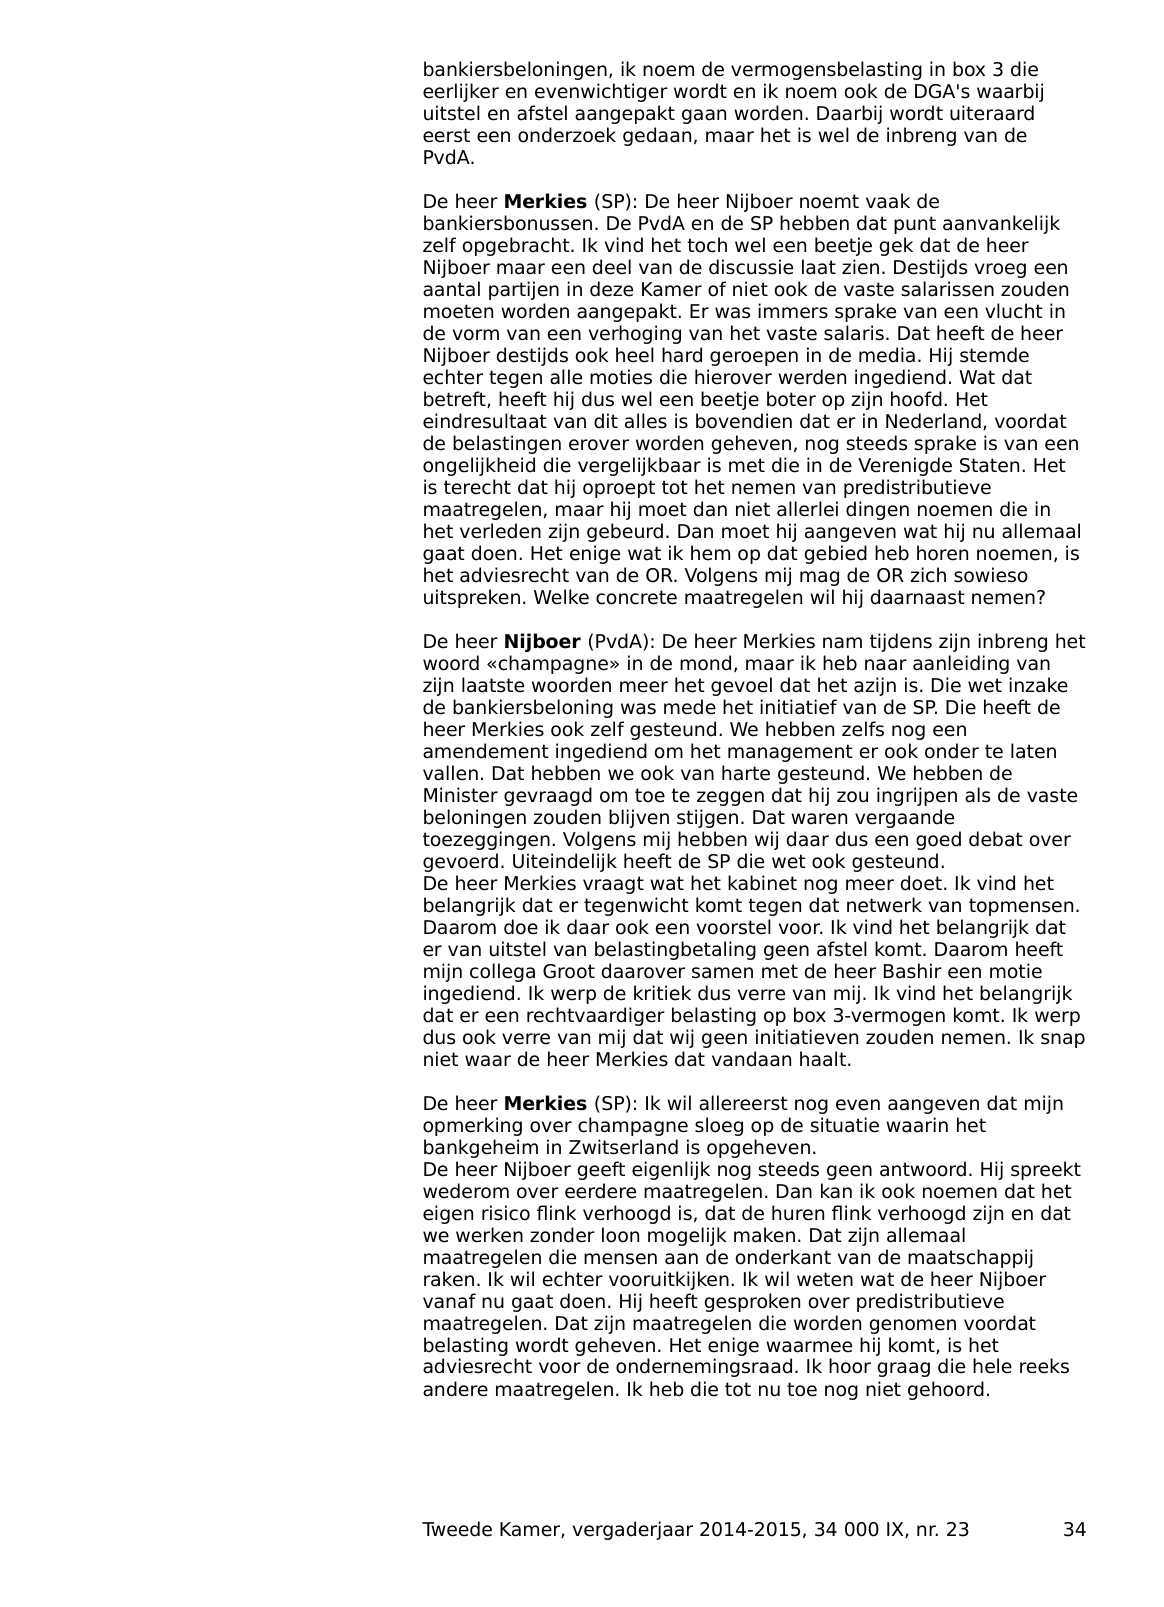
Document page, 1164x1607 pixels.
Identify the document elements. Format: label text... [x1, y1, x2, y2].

text De heer Merkies (SP): De heer Nijboer noemt vaak de bankiersbonussen. De PvdA en de SP hebben dat punt aanvankelijk zelf opgebracht. Ik vind het toch wel een beetje gek dat de heer Nijboer maar een deel van de discussie laat zien. Destijds vroeg een aantal partijen in deze Kamer of niet ook de vaste salarissen zouden moeten worden aangepakt. Er was immers sprake van een vlucht in de vorm van een verhoging van het vaste salaris. Dat heeft de heer Nijboer destijds ook heel hard geroepen in de media. Hij stemde echter tegen alle moties die hierover werden ingediend. Wat dat betreft, heeft hij dus wel een beetje boter op zijn hoofd. Het eindresultaat van dit alles is bovendien dat er in Nederland, voordat de belastingen erover worden geheven, nog steeds sprake is van een ongelijkheid die vergelijkbaar is met die in de Verenigde Staten. Het is terecht dat hij oproept tot het nemen van predistributieve maatregelen, maar hij moet dan niet allerlei dingen noemen die in het verleden zijn gebeurd. Dan moet hij aangeven wat hij nu allemaal gaat doen. Het enige wat ik hem op dat gebied heb horen noemen, is het adviesrecht van de OR. Volgens mij mag de OR zich sowieso uitspreken. Welke concrete maatregelen wil hij daarnaast nemen? [422, 191, 1087, 609]
text De heer Merkies vraagt wat het kabinet nog meer doet. Ik vind het belangrijk dat er tegenwicht komt tegen dat netwerk van topmensen. Daarom doe ik daar ook een voorstel voor. Ik vind het belangrijk dat er van uitstel van belastingbetaling geen afstel komt. Daarom heeft mijn collega Groot daarover samen met de heer Bashir een motie ingediend. Ik werp de kritiek dus verre van mij. Ik vind het belangrijk dat er een rechtvaardiger belasting op box 3-vermogen komt. Ik werp dus ook verre van mij dat wij geen initiatieven zouden nemen. Ik snap niet waar de heer Merkies dat vandaan haalt. [422, 873, 1087, 1071]
text De heer Merkies (SP): Ik wil allereerst nog even aangeven dat mijn opmerking over champagne sloeg op de situatie waarin het bankgeheim in Zwitserland is opgeheven. [422, 1093, 1087, 1159]
text De heer Nijboer geeft eigenlijk nog steeds geen antwoord. Hij spreekt wederom over eerdere maatregelen. Dan kan ik ook noemen dat het eigen risico flink verhoogd is, dat de huren flink verhoogd zijn en dat we werken zonder loon mogelijk maken. Dat zijn allemaal maatregelen die mensen aan de onderkant van de maatschappij raken. Ik wil echter vooruitkijken. Ik wil weten wat de heer Nijboer vanaf nu gaat doen. Hij heeft gesproken over predistributieve maatregelen. Dat zijn maatregelen die worden genomen voordat belasting wordt geheven. Het enige waarmee hij komt, is het adviesrecht voor de ondernemingsraad. Ik hoor graag die hele reeks andere maatregelen. Ik heb die tot nu toe nog niet gehoord. [422, 1159, 1087, 1400]
text De heer Nijboer (PvdA): De heer Merkies nam tijdens zijn inbreng het woord «champagne» in de mond, maar ik heb naar aanleiding van zijn laatste woorden meer het gevoel dat het azijn is. Die wet inzake de bankiersbeloning was mede het initiatief van de SP. Die heeft de heer Merkies ook zelf gesteund. We hebben zelfs nog een amendement ingediend om het management er ook onder te laten vallen. Dat hebben we ook van harte gesteund. We hebben de Minister gevraagd om toe te zeggen dat hij zou ingrijpen als de vaste beloningen zouden blijven stijgen. Dat waren vergaande toezeggingen. Volgens mij hebben wij daar dus een goed debat over gevoerd. Uiteindelijk heeft de SP die wet ook gesteund. [422, 631, 1087, 873]
text bankiersbeloningen, ik noem de vermogensbelasting in box 3 die eerlijker en evenwichtiger wordt en ik noem ook de DGA's waarbij uitstel en afstel aangepakt gaan worden. Daarbij wordt uiteraard eerst een onderzoek gedaan, maar het is wel de inbreng van de PvdA. [422, 59, 1087, 169]
